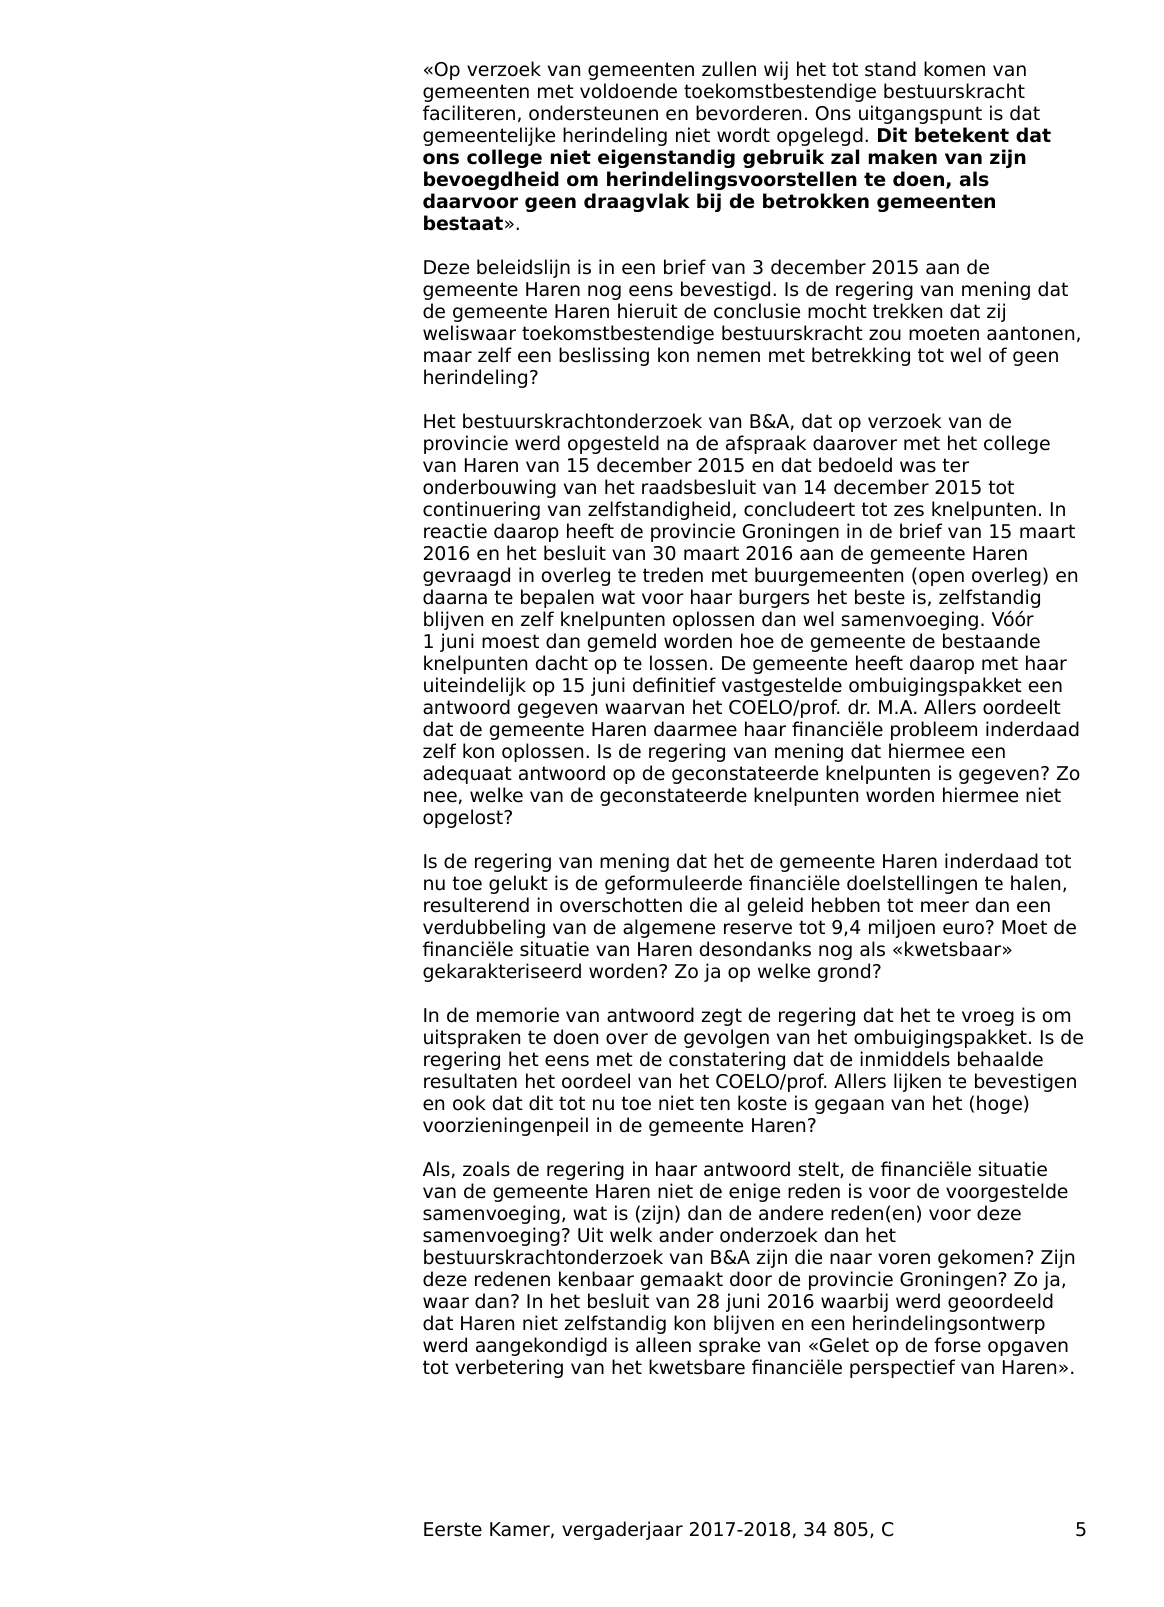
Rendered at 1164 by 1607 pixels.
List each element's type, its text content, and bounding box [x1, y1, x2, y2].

text In de memorie van antwoord zegt de regering dat het te vroeg is om uitspraken te doen over de gevolgen van het ombuigingspakket. Is de regering het eens met de constatering dat de inmiddels behaalde resultaten het oordeel van het COELO/prof. Allers lijken te bevestigen en ook dat dit tot nu toe niet ten koste is gegaan van het (hoge) voorzieningenpeil in de gemeente Haren? [422, 1005, 1087, 1137]
text Het bestuurskrachtonderzoek van B&A, dat op verzoek van de provincie werd opgesteld na de afspraak daarover met het college van Haren van 15 december 2015 en dat bedoeld was ter onderbouwing van het raadsbesluit van 14 december 2015 tot continuering van zelfstandigheid, concludeert tot zes knelpunten. In reactie daarop heeft de provincie Groningen in de brief van 15 maart 2016 en het besluit van 30 maart 2016 aan de gemeente Haren gevraagd in overleg te treden met buurgemeenten (open overleg) en daarna te bepalen wat voor haar burgers het beste is, zelfstandig blijven en zelf knelpunten oplossen dan wel samenvoeging. Vóór 1 juni moest dan gemeld worden hoe de gemeente de bestaande knelpunten dacht op te lossen. De gemeente heeft daarop met haar uiteindelijk op 15 juni definitief vastgestelde ombuigingspakket een antwoord gegeven waarvan het COELO/prof. dr. M.A. Allers oordeelt dat de gemeente Haren daarmee haar financiële probleem inderdaad zelf kon oplossen. Is de regering van mening dat hiermee een adequaat antwoord op de geconstateerde knelpunten is gegeven? Zo nee, welke van de geconstateerde knelpunten worden hiermee niet opgelost? [422, 411, 1087, 829]
text Als, zoals de regering in haar antwoord stelt, de financiële situatie van de gemeente Haren niet de enige reden is voor de voorgestelde samenvoeging, wat is (zijn) dan de andere reden(en) voor deze samenvoeging? Uit welk ander onderzoek dan het bestuurskrachtonderzoek van B&A zijn die naar voren gekomen? Zijn deze redenen kenbaar gemaakt door de provincie Groningen? Zo ja, waar dan? In het besluit van 28 juni 2016 waarbij werd geoordeeld dat Haren niet zelfstandig kon blijven en een herindelingsontwerp werd aangekondigd is alleen sprake van «Gelet op de forse opgaven tot verbetering van het kwetsbare financiële perspectief van Haren». [422, 1159, 1087, 1379]
text Deze beleidslijn is in een brief van 3 december 2015 aan de gemeente Haren nog eens bevestigd. Is de regering van mening dat de gemeente Haren hieruit de conclusie mocht trekken dat zij weliswaar toekomstbestendige bestuurskracht zou moeten aantonen, maar zelf een beslissing kon nemen met betrekking tot wel of geen herindeling? [422, 257, 1087, 389]
text «Op verzoek van gemeenten zullen wij het tot stand komen van gemeenten met voldoende toekomstbestendige bestuurskracht faciliteren, ondersteunen en bevorderen. Ons uitgangspunt is dat gemeentelijke herindeling niet wordt opgelegd. Dit betekent dat ons college niet eigenstandig gebruik zal maken van zijn bevoegdheid om herindelingsvoorstellen te doen, als daarvoor geen draagvlak bij de betrokken gemeenten bestaat». [422, 59, 1087, 235]
text Is de regering van mening dat het de gemeente Haren inderdaad tot nu toe gelukt is de geformuleerde financiële doelstellingen te halen, resulterend in overschotten die al geleid hebben tot meer dan een verdubbeling van de algemene reserve tot 9,4 miljoen euro? Moet de financiële situatie van Haren desondanks nog als «kwetsbaar» gekarakteriseerd worden? Zo ja op welke grond? [422, 851, 1087, 983]
